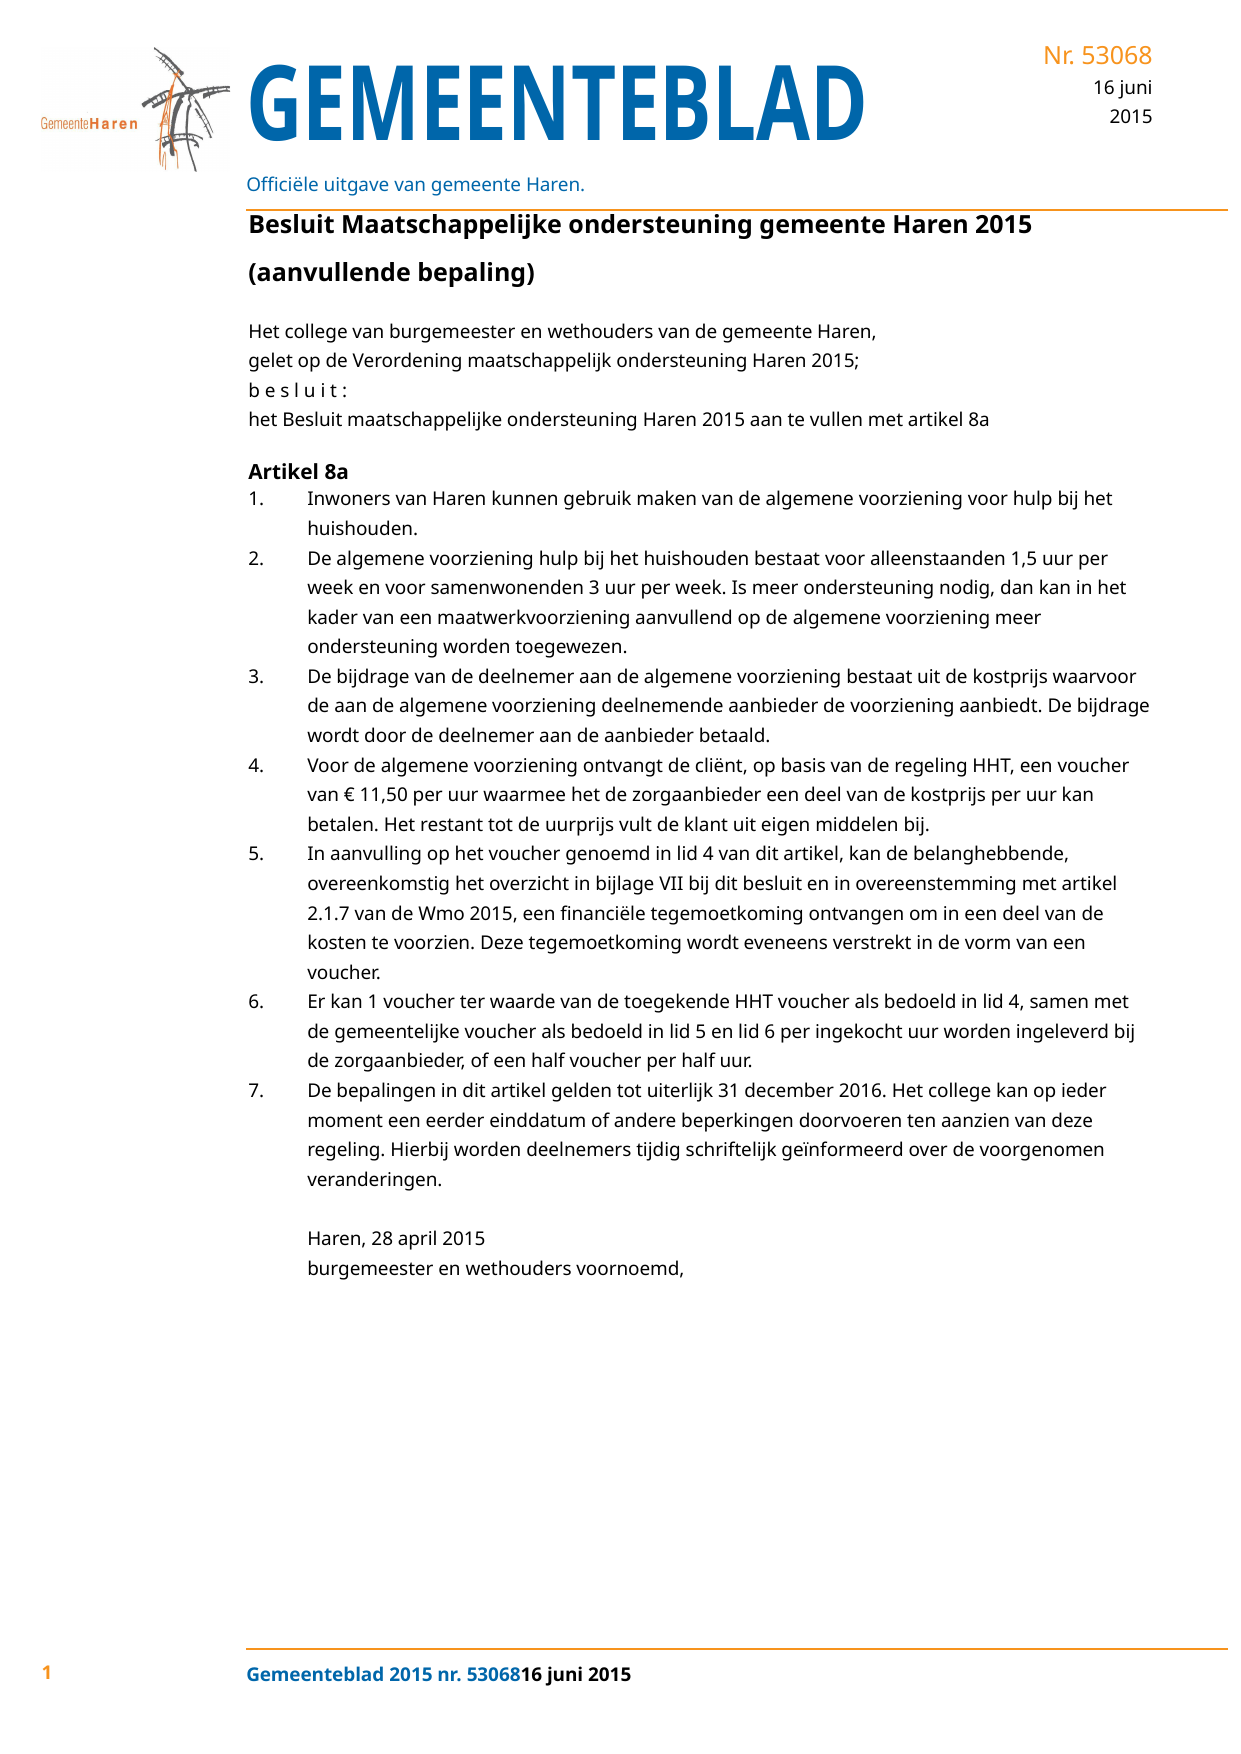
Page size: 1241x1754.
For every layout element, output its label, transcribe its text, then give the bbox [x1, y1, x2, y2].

text Artikel 8a [248, 457, 1152, 486]
text b e s l u i t : [248, 377, 1152, 403]
text Besluit Maatschappelijke ondersteuning gemeente Haren 2015 (aanvullende bepaling) [248, 211, 1152, 288]
list De algemene voorziening hulp bij het huishouden bestaat voor alleenstaanden 1,5 uur per week en voor samenwonenden 3 uur per week. Is meer ondersteuning nodig, dan kan in het kader van een maatwerkvoorziening aanvullend op de algemene voorziening meer ondersteuning worden toegewezen. [248, 545, 1152, 659]
text het Besluit maatschappelijke ondersteuning Haren 2015 aan te vullen met artikel 8a [248, 407, 1152, 432]
list Er kan 1 voucher ter waarde van de toegekende HHT voucher als bedoeld in lid 4, samen met de gemeentelijke voucher als bedoeld in lid 5 en lid 6 per ingekocht uur worden ingeleverd bij de zorgaanbieder, of een half voucher per half uur. [248, 988, 1152, 1073]
list De bijdrage van de deelnemer aan de algemene voorziening bestaat uit de kostprijs waarvoor de aan de algemene voorziening deelnemende aanbieder de voorziening aanbiedt. De bijdrage wordt door de deelnemer aan de aanbieder betaald. [248, 663, 1152, 748]
list Voor de algemene voorziening ontvangt de cliënt, op basis van de regeling HHT, een voucher van € 11,50 per uur waarmee het de zorgaanbieder een deel van de kostprijs per uur kan betalen. Het restant tot de uurprijs vult de klant uit eigen middelen bij. [248, 752, 1152, 837]
list De bepalingen in dit artikel gelden tot uiterlijk 31 december 2016. Het college kan op ieder moment een eerder einddatum of andere beperkingen doorvoeren ten aanzien van deze regeling. Hierbij worden deelnemers tijdig schriftelijk geïnformeerd over de voorgenomen veranderingen. [248, 1077, 1152, 1192]
picture [41, 47, 231, 172]
text Het college van burgemeester en wethouders van de gemeente Haren, [248, 318, 1152, 344]
list Haren, 28 april 2015 [248, 1225, 1152, 1251]
list Inwoners van Haren kunnen gebruik maken van de algemene voorziening voor hulp bij het huishouden. [248, 486, 1152, 541]
list burgemeester en wethouders voornoemd, [248, 1255, 1152, 1280]
list In aanvulling op het voucher genoemd in lid 4 van dit artikel, kan de belanghebbende, overeenkomstig het overzicht in bijlage VII bij dit besluit en in overeenstemming met artikel 2.1.7 van de Wmo 2015, een financiële tegemoetkoming ontvangen om in een deel van de kosten te voorzien. Deze tegemoetkoming wordt eveneens verstrekt in de vorm van een voucher. [248, 841, 1152, 984]
text gelet op de Verordening maatschappelijk ondersteuning Haren 2015; [248, 347, 1152, 373]
